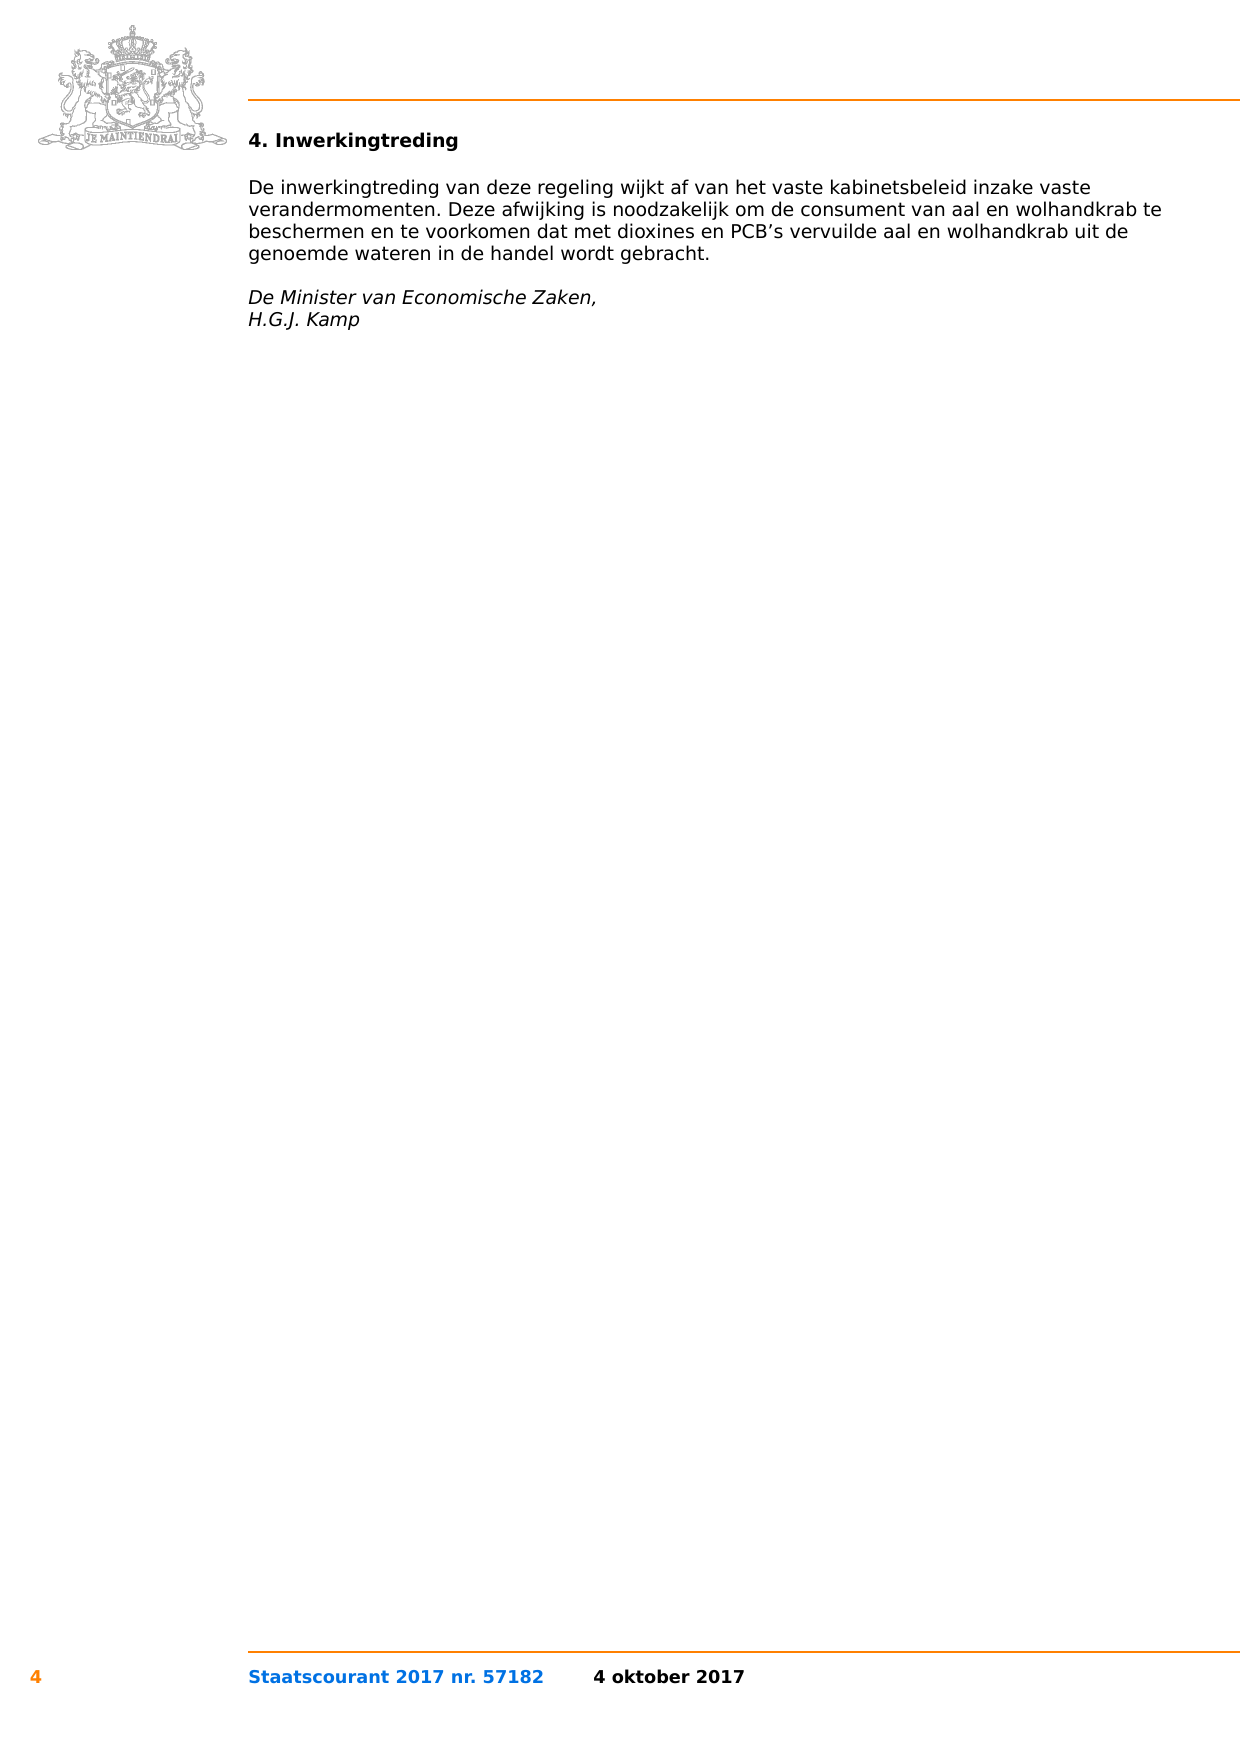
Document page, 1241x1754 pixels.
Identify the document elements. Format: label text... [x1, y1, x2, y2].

text De inwerkingtreding van deze regeling wijkt af van het vaste kabinetsbeleid inzake vaste verandermomenten. Deze afwijking is noodzakelijk om de consument van aal en wolhandkrab te beschermen en te voorkomen dat met dioxines en PCB’s vervuilde aal en wolhandkrab uit de genoemde wateren in de handel wordt gebracht. [248, 177, 1163, 265]
text De Minister van Economische Zaken, H.G.J. Kamp [248, 287, 1163, 331]
subtitle 4. Inwerkingtreding [248, 130, 1163, 152]
picture [38, 25, 227, 150]
